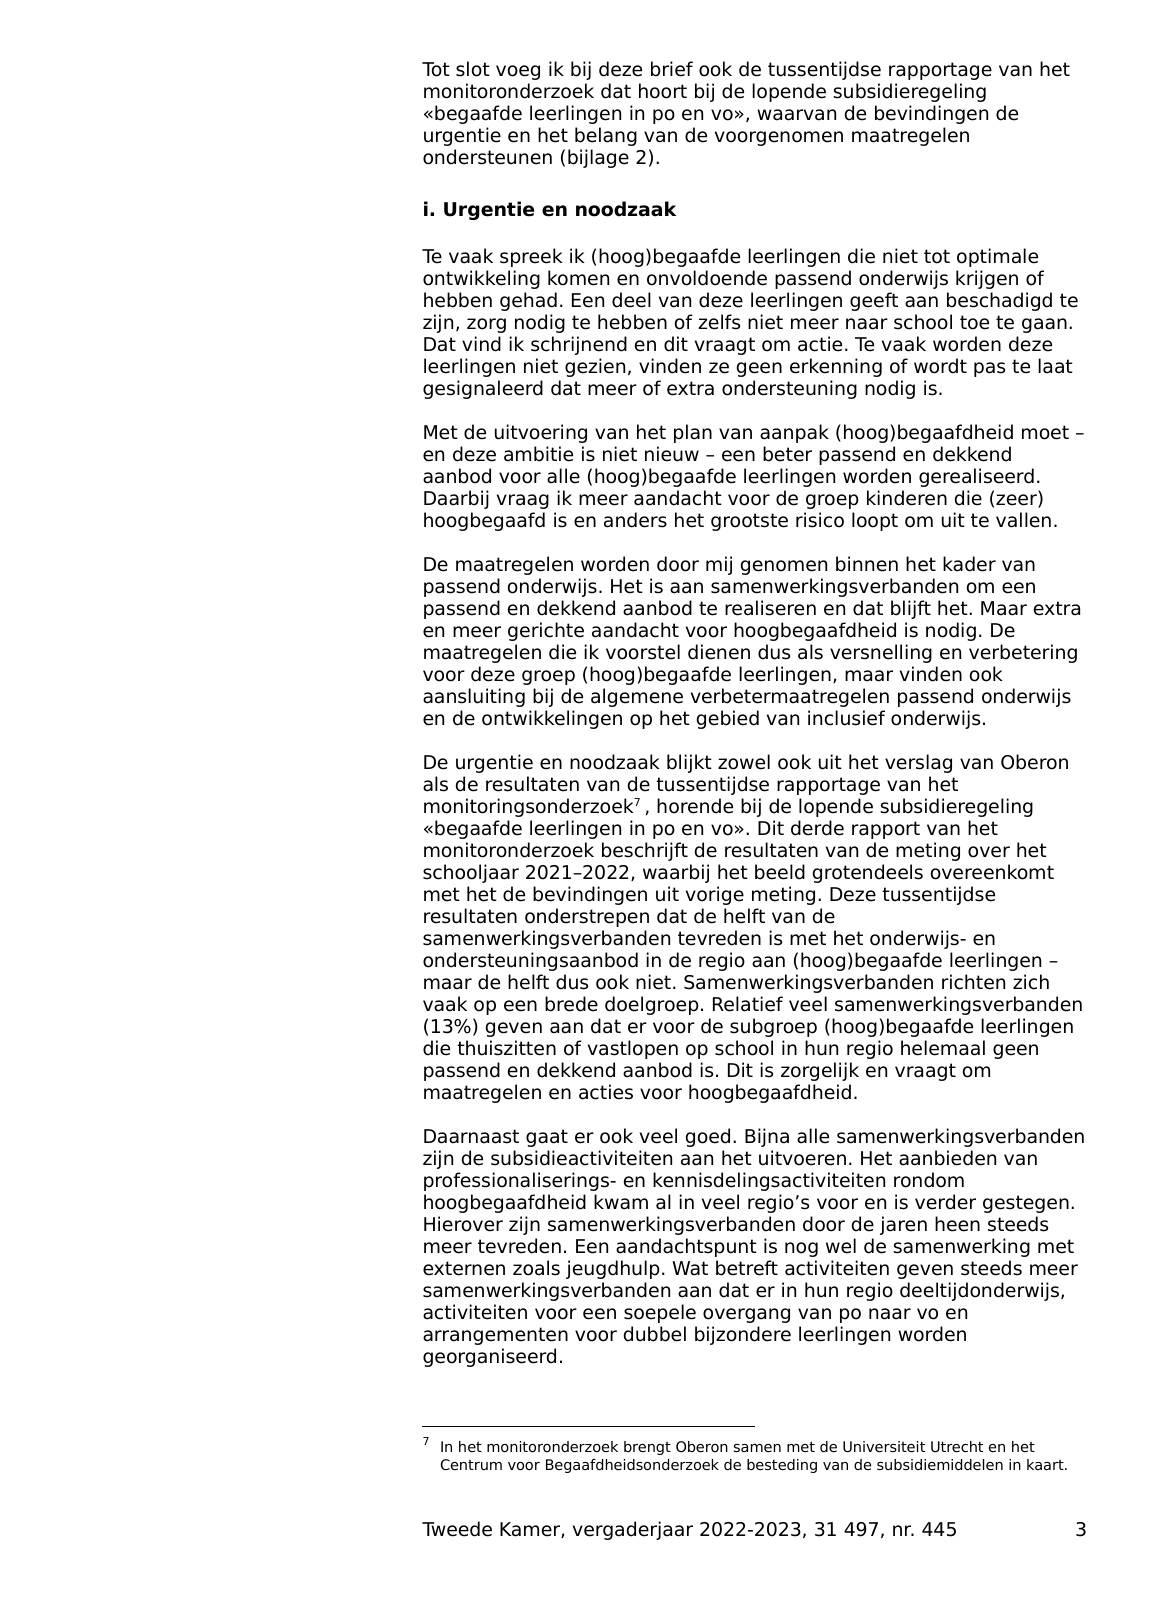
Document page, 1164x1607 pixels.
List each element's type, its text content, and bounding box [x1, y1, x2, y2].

text De urgentie en noodzaak blijkt zowel ook uit het verslag van Oberon als de resultaten van de tussentijdse rapportage van het monitoringsonderzoek, horende bij de lopende subsidieregeling «begaafde leerlingen in po en vo». Dit derde rapport van het monitoronderzoek beschrijft de resultaten van de meting over het schooljaar 2021–2022, waarbij het beeld grotendeels overeenkomt met het de bevindingen uit vorige meting. Deze tussentijdse resultaten onderstrepen dat de helft van de samenwerkingsverbanden tevreden is met het onderwijs- en ondersteuningsaanbod in de regio aan (hoog)begaafde leerlingen – maar de helft dus ook niet. Samenwerkingsverbanden richten zich vaak op een brede doelgroep. Relatief veel samenwerkingsverbanden (13%) geven aan dat er voor de subgroep (hoog)begaafde leerlingen die thuiszitten of vastlopen op school in hun regio helemaal geen passend en dekkend aanbod is. Dit is zorgelijk en vraagt om maatregelen en acties voor hoogbegaafdheid. [422, 752, 1087, 1104]
text Daarnaast gaat er ook veel goed. Bijna alle samenwerkingsverbanden zijn de subsidieactiviteiten aan het uitvoeren. Het aanbieden van professionaliserings- en kennisdelingsactiviteiten rondom hoogbegaafdheid kwam al in veel regio’s voor en is verder gestegen. Hierover zijn samenwerkingsverbanden door de jaren heen steeds meer tevreden. Een aandachtspunt is nog wel de samenwerking met externen zoals jeugdhulp. Wat betreft activiteiten geven steeds meer samenwerkingsverbanden aan dat er in hun regio deeltijdonderwijs, activiteiten voor een soepele overgang van po naar vo en arrangementen voor dubbel bijzondere leerlingen worden georganiseerd. [422, 1126, 1087, 1368]
text Met de uitvoering van het plan van aanpak (hoog)begaafdheid moet – en deze ambitie is niet nieuw – een beter passend en dekkend aanbod voor alle (hoog)begaafde leerlingen worden gerealiseerd. Daarbij vraag ik meer aandacht voor de groep kinderen die (zeer) hoogbegaafd is en anders het grootste risico loopt om uit te vallen. [422, 422, 1087, 532]
text Tot slot voeg ik bij deze brief ook de tussentijdse rapportage van het monitoronderzoek dat hoort bij de lopende subsidieregeling «begaafde leerlingen in po en vo», waarvan de bevindingen de urgentie en het belang van de voorgenomen maatregelen ondersteunen (bijlage 2). [422, 59, 1087, 169]
text In het monitoronderzoek brengt Oberon samen met de Universiteit Utrecht en het Centrum voor Begaafdheidsonderzoek de besteding van de subsidiemiddelen in kaart. [422, 1435, 1087, 1474]
text De maatregelen worden door mij genomen binnen het kader van passend onderwijs. Het is aan samenwerkingsverbanden om een passend en dekkend aanbod te realiseren en dat blijft het. Maar extra en meer gerichte aandacht voor hoogbegaafdheid is nodig. De maatregelen die ik voorstel dienen dus als versnelling en verbetering voor deze groep (hoog)begaafde leerlingen, maar vinden ook aansluiting bij de algemene verbetermaatregelen passend onderwijs en de ontwikkelingen op het gebied van inclusief onderwijs. [422, 554, 1087, 730]
subtitle i. Urgentie en noodzaak [422, 199, 1087, 221]
text Te vaak spreek ik (hoog)begaafde leerlingen die niet tot optimale ontwikkeling komen en onvoldoende passend onderwijs krijgen of hebben gehad. Een deel van deze leerlingen geeft aan beschadigd te zijn, zorg nodig te hebben of zelfs niet meer naar school toe te gaan. Dat vind ik schrijnend en dit vraagt om actie. Te vaak worden deze leerlingen niet gezien, vinden ze geen erkenning of wordt pas te laat gesignaleerd dat meer of extra ondersteuning nodig is. [422, 246, 1087, 400]
